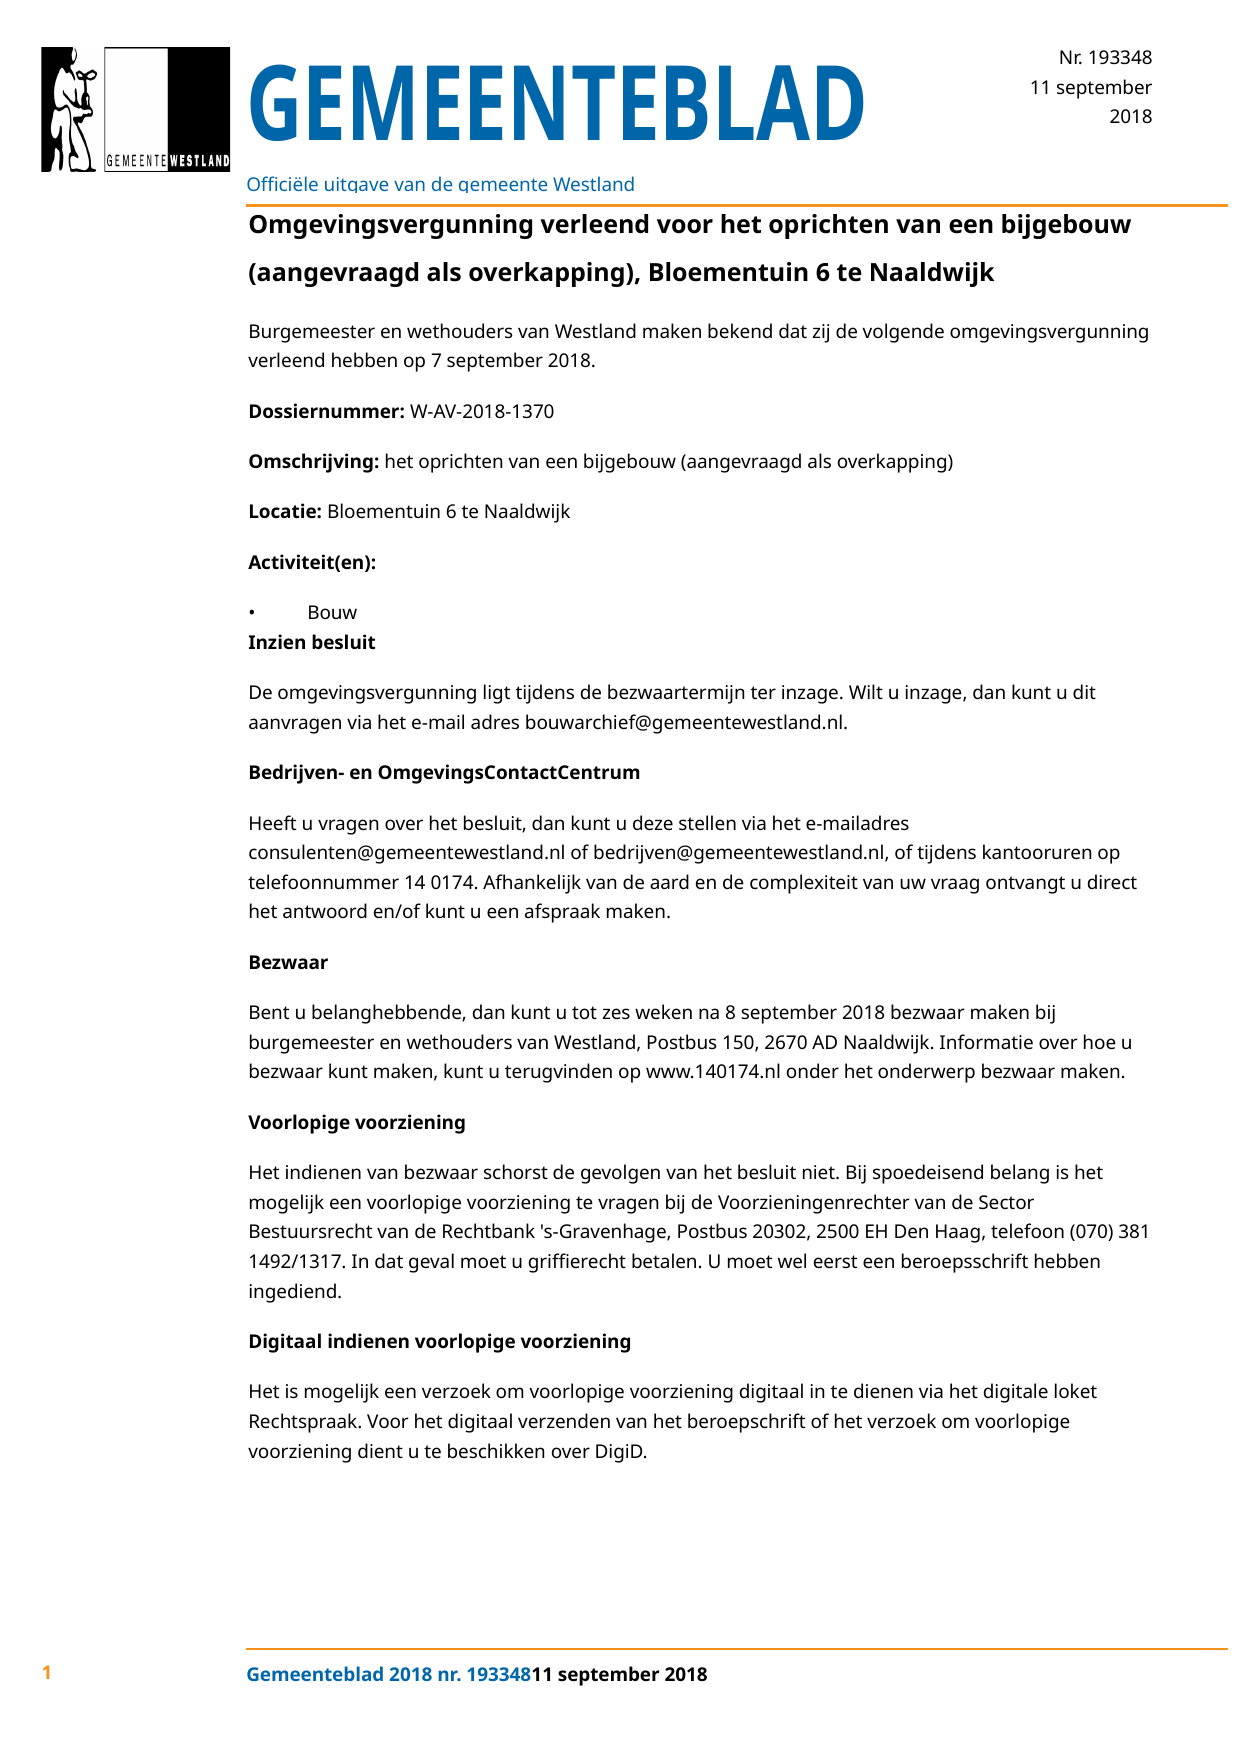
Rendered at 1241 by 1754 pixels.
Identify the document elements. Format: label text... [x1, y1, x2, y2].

text Het is mogelijk een verzoek om voorlopige voorziening digitaal in te dienen via het digitale loket Rechtspraak. Voor het digitaal verzenden van het beroepschrift of het verzoek om voorlopige voorziening dient u te beschikken over DigiD. [248, 1379, 1152, 1464]
text Locatie: Bloementuin 6 te Naaldwijk [248, 499, 1152, 524]
text Heeft u vragen over het besluit, dan kunt u deze stellen via het e-mailadres consulenten@gemeentewestland.nl of bedrijven@gemeentewestland.nl, of tijdens kantooruren op telefoonnummer 14 0174. Afhankelijk van de aard en de complexiteit van uw vraag ontvangt u direct het antwoord en/of kunt u een afspraak maken. [248, 810, 1152, 924]
text Omgevingsvergunning verleend voor het oprichten van een bijgebouw (aangevraagd als overkapping), Bloementuin 6 te Naaldwijk [248, 207, 1152, 288]
text Burgemeester en wethouders van Westland maken bekend dat zij de volgende omgevingsvergunning verleend hebben op 7 september 2018. [248, 318, 1152, 373]
text Digitaal indienen voorlopige voorziening [248, 1328, 1152, 1354]
text Activiteit(en): [248, 549, 1152, 575]
text De omgevingsvergunning ligt tijdens de bezwaartermijn ter inzage. Wilt u inzage, dan kunt u dit aanvragen via het e-mail adres bouwarchief@gemeentewestland.nl. [248, 679, 1152, 735]
text Voorlopige voorziening [248, 1109, 1152, 1135]
text Bezwaar [248, 949, 1152, 975]
text Omschrijving: het oprichten van een bijgebouw (aangevraagd als overkapping) [248, 448, 1152, 474]
text Het indienen van bezwaar schorst de gevolgen van het besluit niet. Bij spoedeisend belang is het mogelijk een voorlopige voorziening te vragen bij de Voorzieningenrechter van de Sector Bestuursrecht van de Rechtbank 's-Gravenhage, Postbus 20302, 2500 EH Den Haag, telefoon (070) 381 1492/1317. In dat geval moet u griffierecht betalen. U moet wel eerst een beroepsschrift hebben ingediend. [248, 1159, 1152, 1304]
picture [41, 47, 231, 172]
text Bedrijven- en OmgevingsContactCentrum [248, 759, 1152, 785]
list Bouw [248, 599, 1152, 625]
text Bent u belanghebbende, dan kunt u tot zes weken na 8 september 2018 bezwaar maken bij burgemeester en wethouders van Westland, Postbus 150, 2670 AD Naaldwijk. Informatie over hoe u bezwaar kunt maken, kunt u terugvinden op www.140174.nl onder het onderwerp bezwaar maken. [248, 999, 1152, 1084]
text Dossiernummer: W-AV-2018-1370 [248, 398, 1152, 424]
text Inzien besluit [248, 629, 1152, 655]
